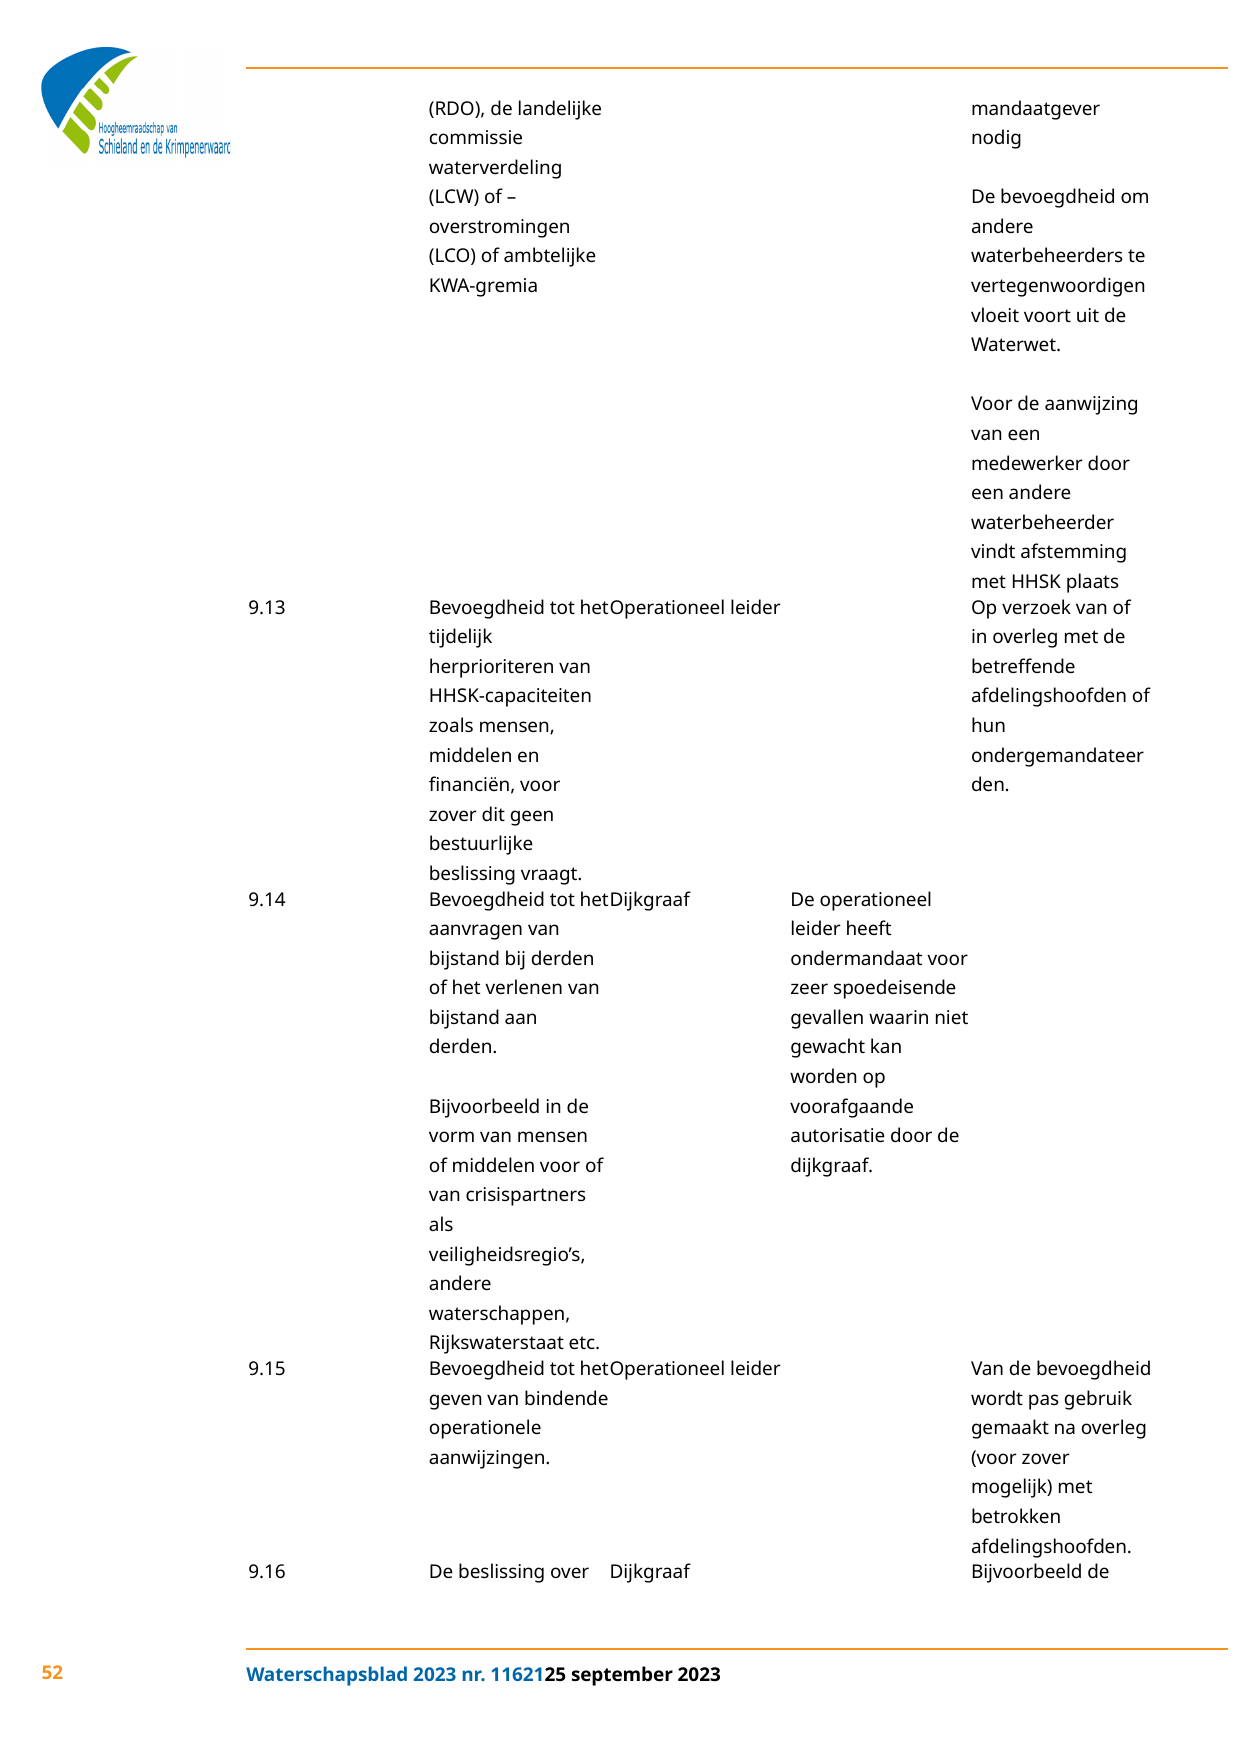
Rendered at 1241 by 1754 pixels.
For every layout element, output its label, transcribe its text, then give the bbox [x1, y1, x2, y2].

table_cell Dijkgraaf [609, 886, 790, 1355]
table_cell Bevoegdheid tot het geven van bindende operationele aanwijzingen. [429, 1355, 609, 1558]
table_cell Dijkgraaf [609, 1559, 790, 1584]
table_cell Van de bevoegdheid wordt pas gebruik gemaakt na overleg (voor zover mogelijk) met betrokken afdelingshoofden. [971, 1355, 1152, 1558]
table_cell Bevoegdheid tot het tijdelijk herprioriteren van HHSK-capaciteiten zoals mensen, middelen en financiën, voor zover dit geen bestuurlijke beslissing vraagt. [429, 594, 609, 886]
table_cell [790, 1559, 971, 1584]
table_cell [790, 1355, 971, 1558]
table_cell 9.14 [248, 886, 429, 1355]
picture [41, 47, 231, 172]
table_cell 9.15 [248, 1355, 429, 1558]
table_cell (RDO), de landelijke commissie waterverdeling (LCW) of – overstromingen (LCO) of ambtelijke KWA-gremia [429, 95, 609, 594]
table_cell 9.13 [248, 594, 429, 886]
table_cell Bevoegdheid tot het aanvragen van bijstand bij derden of het verlenen van bijstand aan derden. Bijvoorbeeld in de vorm van mensen of middelen voor of van crisispartners als veiligheidsregio’s, andere waterschappen, Rijkswaterstaat etc. [429, 886, 609, 1355]
table_cell [971, 886, 1152, 1355]
table_cell Op verzoek van of in overleg met de betreffende afdelingshoofden of hun ondergemandateerden. [971, 594, 1152, 886]
table_cell Operationeel leider [609, 1355, 790, 1558]
table_cell [609, 95, 790, 594]
table_cell De operationeel leider heeft ondermandaat voor zeer spoedeisende gevallen waarin niet gewacht kan worden op voorafgaande autorisatie door de dijkgraaf. [790, 886, 971, 1355]
table_cell [790, 594, 971, 886]
table_cell 9.16 [248, 1559, 429, 1584]
table_cell Operationeel leider [609, 594, 790, 886]
table_cell [790, 95, 971, 594]
table_cell mandaatgever nodig De bevoegdheid om andere waterbeheerders te vertegenwoordigen vloeit voort uit de Waterwet. Voor de aanwijzing van een medewerker door een andere waterbeheerder vindt afstemming met HHSK plaats [971, 95, 1152, 594]
table_cell Bijvoorbeeld de [971, 1559, 1152, 1584]
table_cell De beslissing over [429, 1559, 609, 1584]
table_cell [248, 95, 429, 594]
